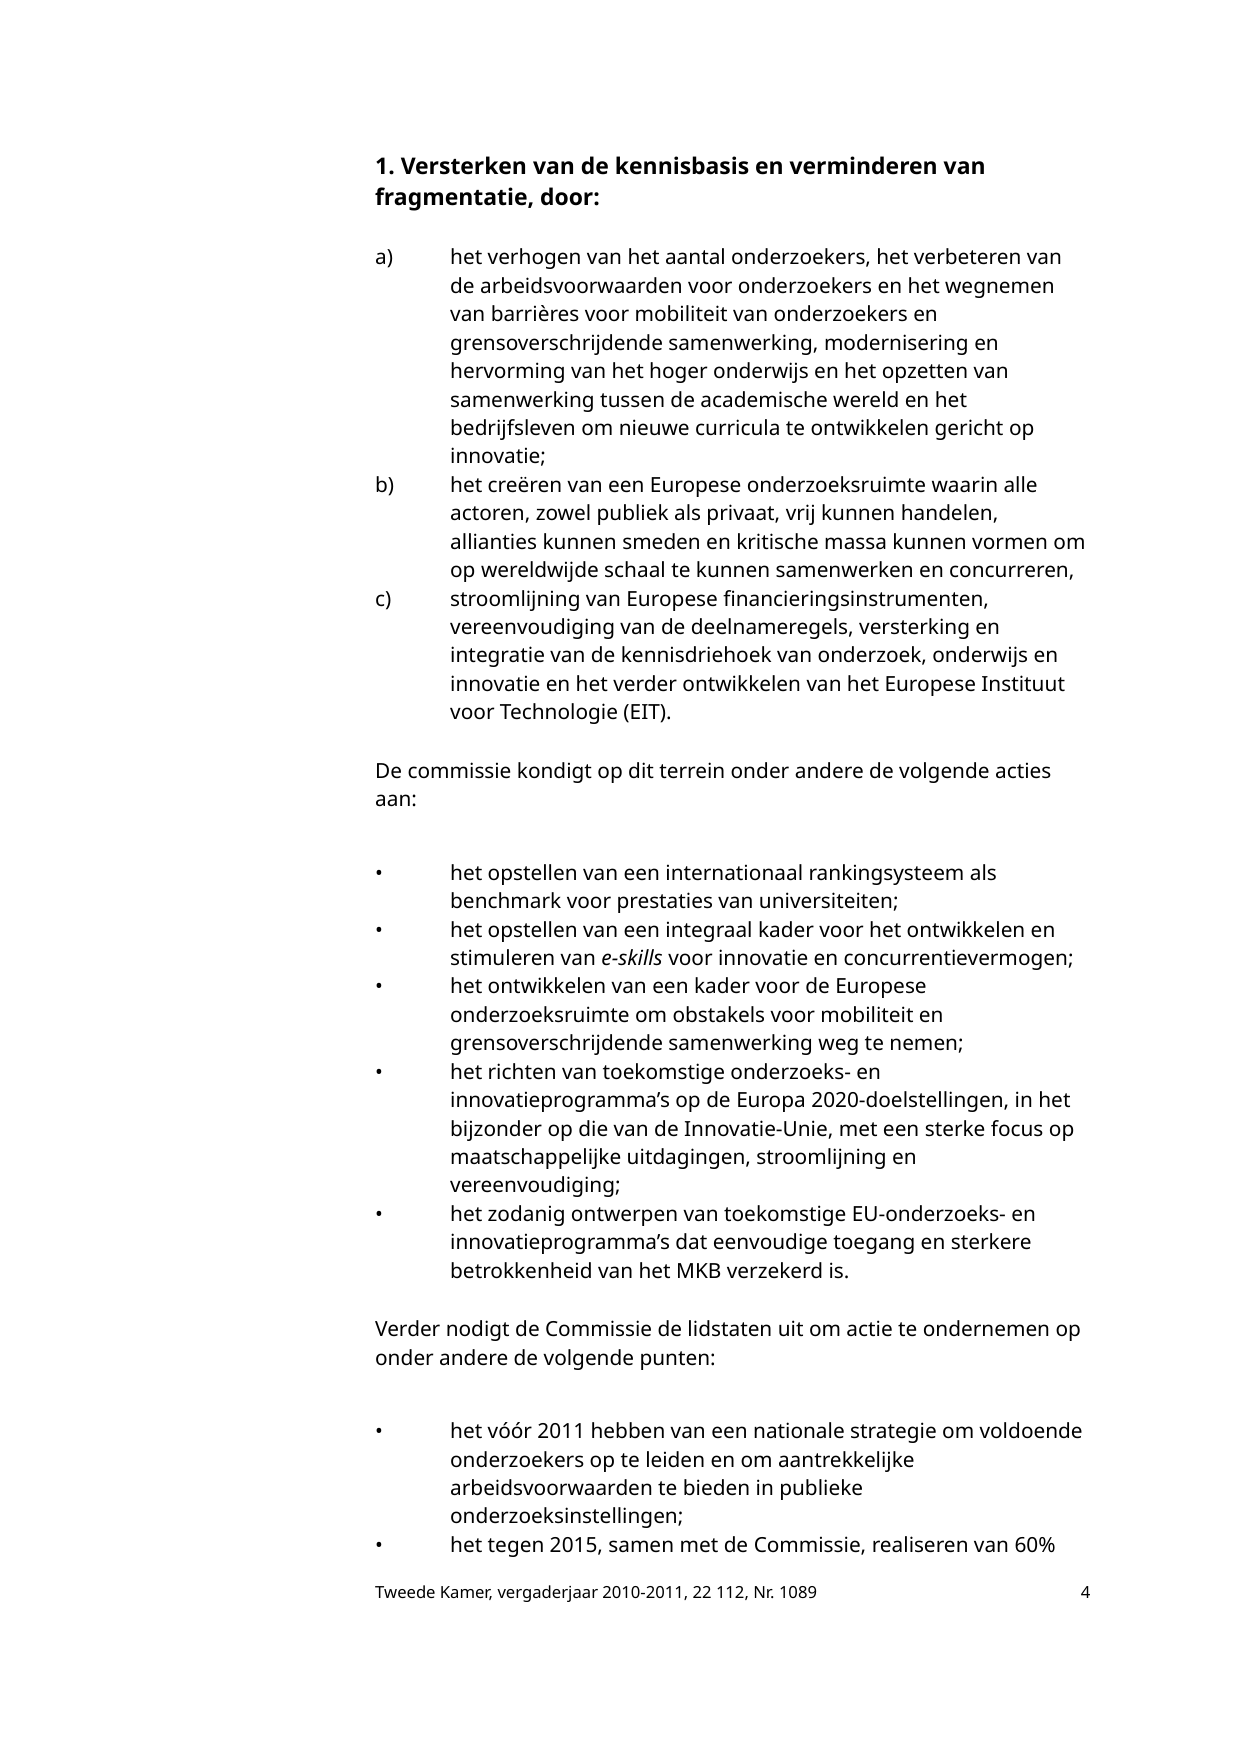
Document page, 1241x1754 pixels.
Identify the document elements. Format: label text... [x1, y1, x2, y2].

list het richten van toekomstige onderzoeks- en innovatieprogramma’s op de Europa 2020-doelstellingen, in het bijzonder op die van de Innovatie-Unie, met een sterke focus op maatschappelijke uitdagingen, stroomlijning en vereenvoudiging; [375, 1057, 1090, 1199]
list het vóór 2011 hebben van een nationale strategie om voldoende onderzoekers op te leiden en om aantrekkelijke arbeidsvoorwaarden te bieden in publieke onderzoeksinstellingen; [375, 1416, 1090, 1530]
list het tegen 2015, samen met de Commissie, realiseren van 60% [375, 1530, 1090, 1558]
subtitle 1. Versterken van de kennisbasis en verminderen van fragmentatie, door: [375, 150, 1090, 212]
text De commissie kondigt op dit terrein onder andere de volgende acties aan: [375, 756, 1090, 813]
list het ontwikkelen van een kader voor de Europese onderzoeksruimte om obstakels voor mobiliteit en grensoverschrijdende samenwerking weg te nemen; [375, 972, 1090, 1057]
list het zodanig ontwerpen van toekomstige EU-onderzoeks- en innovatieprogramma’s dat eenvoudige toegang en sterkere betrokkenheid van het MKB verzekerd is. [375, 1199, 1090, 1284]
list het creëren van een Europese onderzoeksruimte waarin alle actoren, zowel publiek als privaat, vrij kunnen handelen, allianties kunnen smeden en kritische massa kunnen vormen om op wereldwijde schaal te kunnen samenwerken en concurreren, [375, 470, 1090, 584]
list stroomlijning van Europese financieringsinstrumenten, vereenvoudiging van de deelnameregels, versterking en integratie van de kennisdriehoek van onderzoek, onderwijs en innovatie en het verder ontwikkelen van het Europese Instituut voor Technologie (EIT). [375, 584, 1090, 726]
text Verder nodigt de Commissie de lidstaten uit om actie te ondernemen op onder andere de volgende punten: [375, 1314, 1090, 1371]
list het opstellen van een internationaal rankingsysteem als benchmark voor prestaties van universiteiten; [375, 858, 1090, 915]
list het opstellen van een integraal kader voor het ontwikkelen en stimuleren van e-skills voor innovatie en concurrentievermogen; [375, 915, 1090, 972]
list het verhogen van het aantal onderzoekers, het verbeteren van de arbeidsvoorwaarden voor onderzoekers en het wegnemen van barrières voor mobiliteit van onderzoekers en grensoverschrijdende samenwerking, modernisering en hervorming van het hoger onderwijs en het opzetten van samenwerking tussen de academische wereld en het bedrijfsleven om nieuwe curricula te ontwikkelen gericht op innovatie; [375, 242, 1090, 470]
